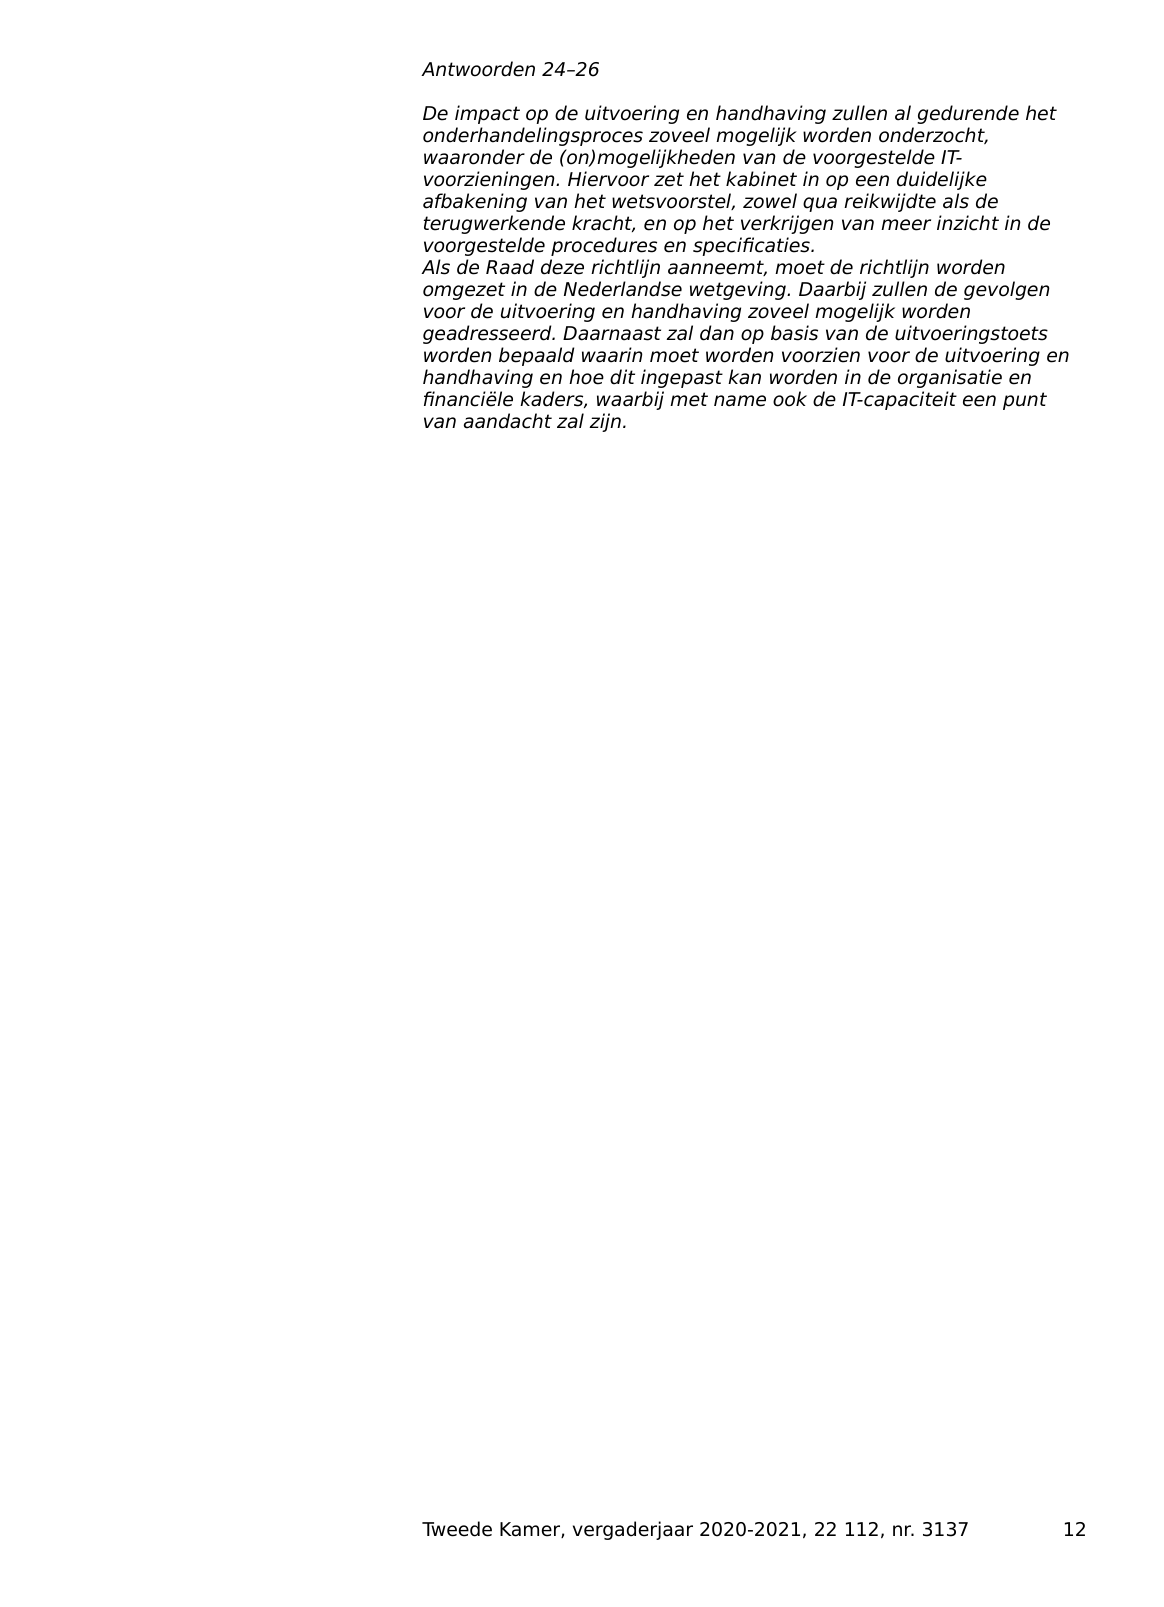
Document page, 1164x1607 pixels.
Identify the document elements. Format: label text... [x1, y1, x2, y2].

subtitle Antwoorden 24–26 [422, 59, 1087, 81]
text Als de Raad deze richtlijn aanneemt, moet de richtlijn worden omgezet in de Nederlandse wetgeving. Daarbij zullen de gevolgen voor de uitvoering en handhaving zoveel mogelijk worden geadresseerd. Daarnaast zal dan op basis van de uitvoeringstoets worden bepaald waarin moet worden voorzien voor de uitvoering en handhaving en hoe dit ingepast kan worden in de organisatie en financiële kaders, waarbij met name ook de IT-capaciteit een punt van aandacht zal zijn. [422, 257, 1087, 433]
text De impact op de uitvoering en handhaving zullen al gedurende het onderhandelingsproces zoveel mogelijk worden onderzocht, waaronder de (on)mogelijkheden van de voorgestelde IT-voorzieningen. Hiervoor zet het kabinet in op een duidelijke afbakening van het wetsvoorstel, zowel qua reikwijdte als de terugwerkende kracht, en op het verkrijgen van meer inzicht in de voorgestelde procedures en specificaties. [422, 103, 1087, 257]
